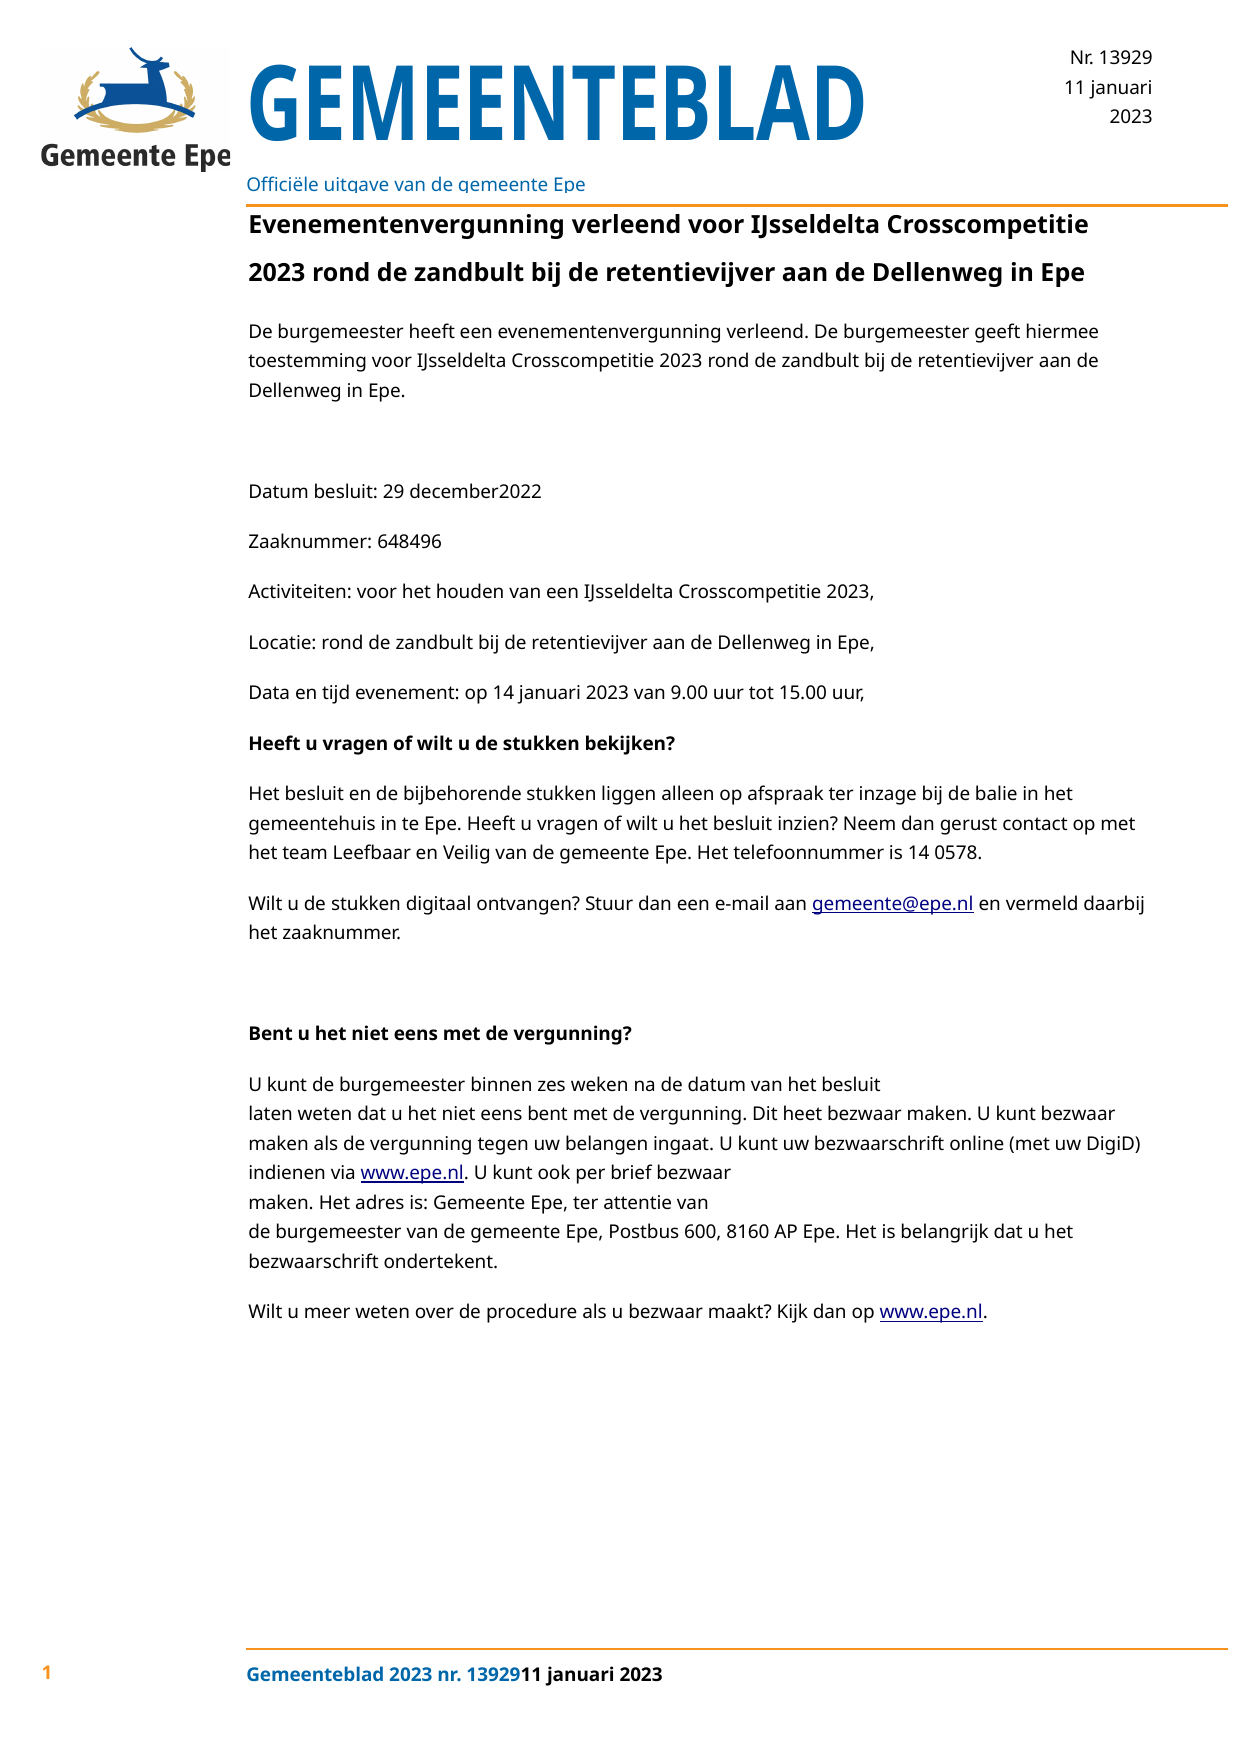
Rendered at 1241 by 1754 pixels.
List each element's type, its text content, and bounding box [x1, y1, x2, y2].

text Evenementenvergunning verleend voor IJsseldelta Crosscompetitie 2023 rond de zandbult bij de retentievijver aan de Dellenweg in Epe [248, 207, 1152, 288]
text Het besluit en de bijbehorende stukken liggen alleen op afspraak ter inzage bij de balie in het gemeentehuis in te Epe. Heeft u vragen of wilt u het besluit inzien? Neem dan gerust contact op met het team Leefbaar en Veilig van de gemeente Epe. Het telefoonnummer is 14 0578. [248, 780, 1152, 865]
text De burgemeester heeft een evenementenvergunning verleend. De burgemeester geeft hiermee toestemming voor IJsseldelta Crosscompetitie 2023 rond de zandbult bij de retentievijver aan de Dellenweg in Epe. [248, 318, 1152, 403]
text Datum besluit: 29 december2022 [248, 478, 1152, 504]
text Zaaknummer: 648496 [248, 528, 1152, 554]
text Heeft u vragen of wilt u de stukken bekijken? [248, 730, 1152, 756]
text Activiteiten: voor het houden van een IJsseldelta Crosscompetitie 2023, [248, 579, 1152, 604]
picture [41, 47, 231, 172]
text Bent u het niet eens met de vergunning? [248, 1020, 1152, 1046]
text U kunt de burgemeester binnen zes weken na de datum van het besluit laten weten dat u het niet eens bent met de vergunning. Dit heet bezwaar maken. U kunt bezwaar maken als de vergunning tegen uw belangen ingaat. U kunt uw bezwaarschrift online (met uw DigiD) indienen via www.epe.nl. U kunt ook per brief bezwaar maken. Het adres is: Gemeente Epe, ter attentie van de burgemeester van de gemeente Epe, Postbus 600, 8160 AP Epe. Het is belangrijk dat u het bezwaarschrift ondertekent. [248, 1071, 1152, 1274]
text Locatie: rond de zandbult bij de retentievijver aan de Dellenweg in Epe, [248, 629, 1152, 655]
text Wilt u de stukken digitaal ontvangen? Stuur dan een e-mail aan gemeente@epe.nl en vermeld daarbij het zaaknummer. [248, 890, 1152, 945]
text Wilt u meer weten over de procedure als u bezwaar maakt? Kijk dan op www.epe.nl. [248, 1299, 1152, 1324]
text Data en tijd evenement: op 14 januari 2023 van 9.00 uur tot 15.00 uur, [248, 679, 1152, 705]
